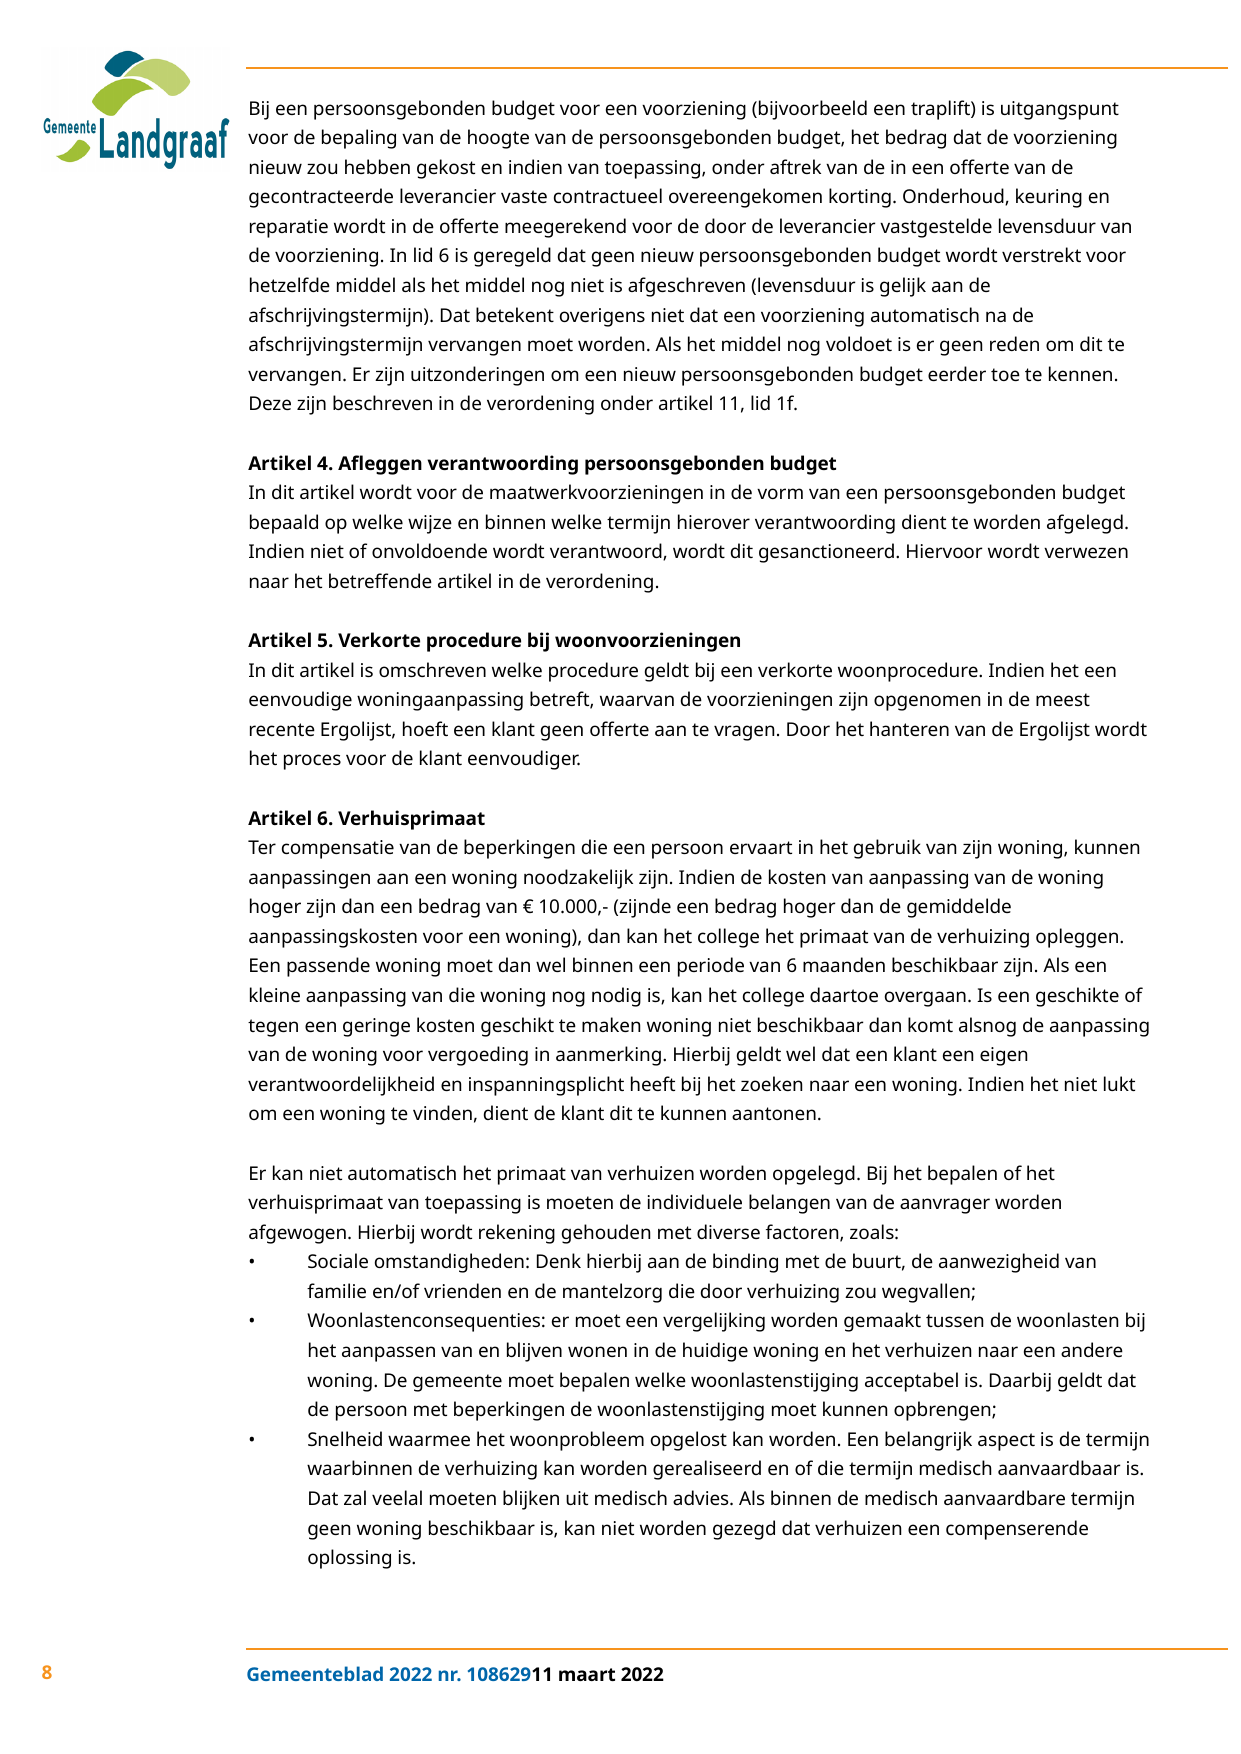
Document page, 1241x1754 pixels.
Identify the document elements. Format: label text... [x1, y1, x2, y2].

list Sociale omstandigheden: Denk hierbij aan de binding met de buurt, de aanwezigheid van familie en/of vrienden en de mantelzorg die door verhuizing zou wegvallen; [248, 1248, 1152, 1304]
text Artikel 6. Verhuisprimaat [248, 805, 1152, 831]
text Er kan niet automatisch het primaat van verhuizen worden opgelegd. Bij het bepalen of het verhuisprimaat van toepassing is moeten de individuele belangen van de aanvrager worden afgewogen. Hierbij wordt rekening gehouden met diverse factoren, zoals: [248, 1160, 1152, 1245]
text Indien niet of onvoldoende wordt verantwoord, wordt dit gesanctioneerd. Hiervoor wordt verwezen naar het betreffende artikel in de verordening. [248, 538, 1152, 594]
list Woonlastenconsequenties: er moet een vergelijking worden gemaakt tussen de woonlasten bij het aanpassen van en blijven wonen in de huidige woning en het verhuizen naar een andere woning. De gemeente moet bepalen welke woonlastenstijging acceptabel is. Daarbij geldt dat de persoon met beperkingen de woonlastenstijging moet kunnen opbrengen; [248, 1308, 1152, 1422]
text In dit artikel wordt voor de maatwerkvoorzieningen in de vorm van een persoonsgebonden budget bepaald op welke wijze en binnen welke termijn hierover verantwoording dient te worden afgelegd. [248, 479, 1152, 535]
text Bij een persoonsgebonden budget voor een voorziening (bijvoorbeeld een traplift) is uitgangspunt voor de bepaling van de hoogte van de persoonsgebonden budget, het bedrag dat de voorziening nieuw zou hebben gekost en indien van toepassing, onder aftrek van de in een offerte van de gecontracteerde leverancier vaste contractueel overeengekomen korting. Onderhoud, keuring en reparatie wordt in de offerte meegerekend voor de door de leverancier vastgestelde levensduur van de voorziening. In lid 6 is geregeld dat geen nieuw persoonsgebonden budget wordt verstrekt voor hetzelfde middel als het middel nog niet is afgeschreven (levensduur is gelijk aan de afschrijvingstermijn). Dat betekent overigens niet dat een voorziening automatisch na de afschrijvingstermijn vervangen moet worden. Als het middel nog voldoet is er geen reden om dit te vervangen. Er zijn uitzonderingen om een nieuw persoonsgebonden budget eerder toe te kennen. Deze zijn beschreven in de verordening onder artikel 11, lid 1f. [248, 95, 1152, 416]
list Snelheid waarmee het woonprobleem opgelost kan worden. Een belangrijk aspect is de termijn waarbinnen de verhuizing kan worden gerealiseerd en of die termijn medisch aanvaardbaar is. Dat zal veelal moeten blijken uit medisch advies. Als binnen de medisch aanvaardbare termijn geen woning beschikbaar is, kan niet worden gezegd dat verhuizen een compenserende oplossing is. [248, 1426, 1152, 1570]
text Ter compensatie van de beperkingen die een persoon ervaart in het gebruik van zijn woning, kunnen aanpassingen aan een woning noodzakelijk zijn. Indien de kosten van aanpassing van de woning hoger zijn dan een bedrag van € 10.000,- (zijnde een bedrag hoger dan de gemiddelde aanpassingskosten voor een woning), dan kan het college het primaat van de verhuizing opleggen. Een passende woning moet dan wel binnen een periode van 6 maanden beschikbaar zijn. Als een kleine aanpassing van die woning nog nodig is, kan het college daartoe overgaan. Is een geschikte of tegen een geringe kosten geschikt te maken woning niet beschikbaar dan komt alsnog de aanpassing van de woning voor vergoeding in aanmerking. Hierbij geldt wel dat een klant een eigen verantwoordelijkheid en inspanningsplicht heeft bij het zoeken naar een woning. Indien het niet lukt om een woning te vinden, dient de klant dit te kunnen aantonen. [248, 834, 1152, 1126]
text In dit artikel is omschreven welke procedure geldt bij een verkorte woonprocedure. Indien het een eenvoudige woningaanpassing betreft, waarvan de voorzieningen zijn opgenomen in de meest recente Ergolijst, hoeft een klant geen offerte aan te vragen. Door het hanteren van de Ergolijst wordt het proces voor de klant eenvoudiger. [248, 657, 1152, 771]
text Artikel 4. Afleggen verantwoording persoonsgebonden budget [248, 450, 1152, 476]
picture [41, 47, 231, 172]
text Artikel 5. Verkorte procedure bij woonvoorzieningen [248, 627, 1152, 653]
